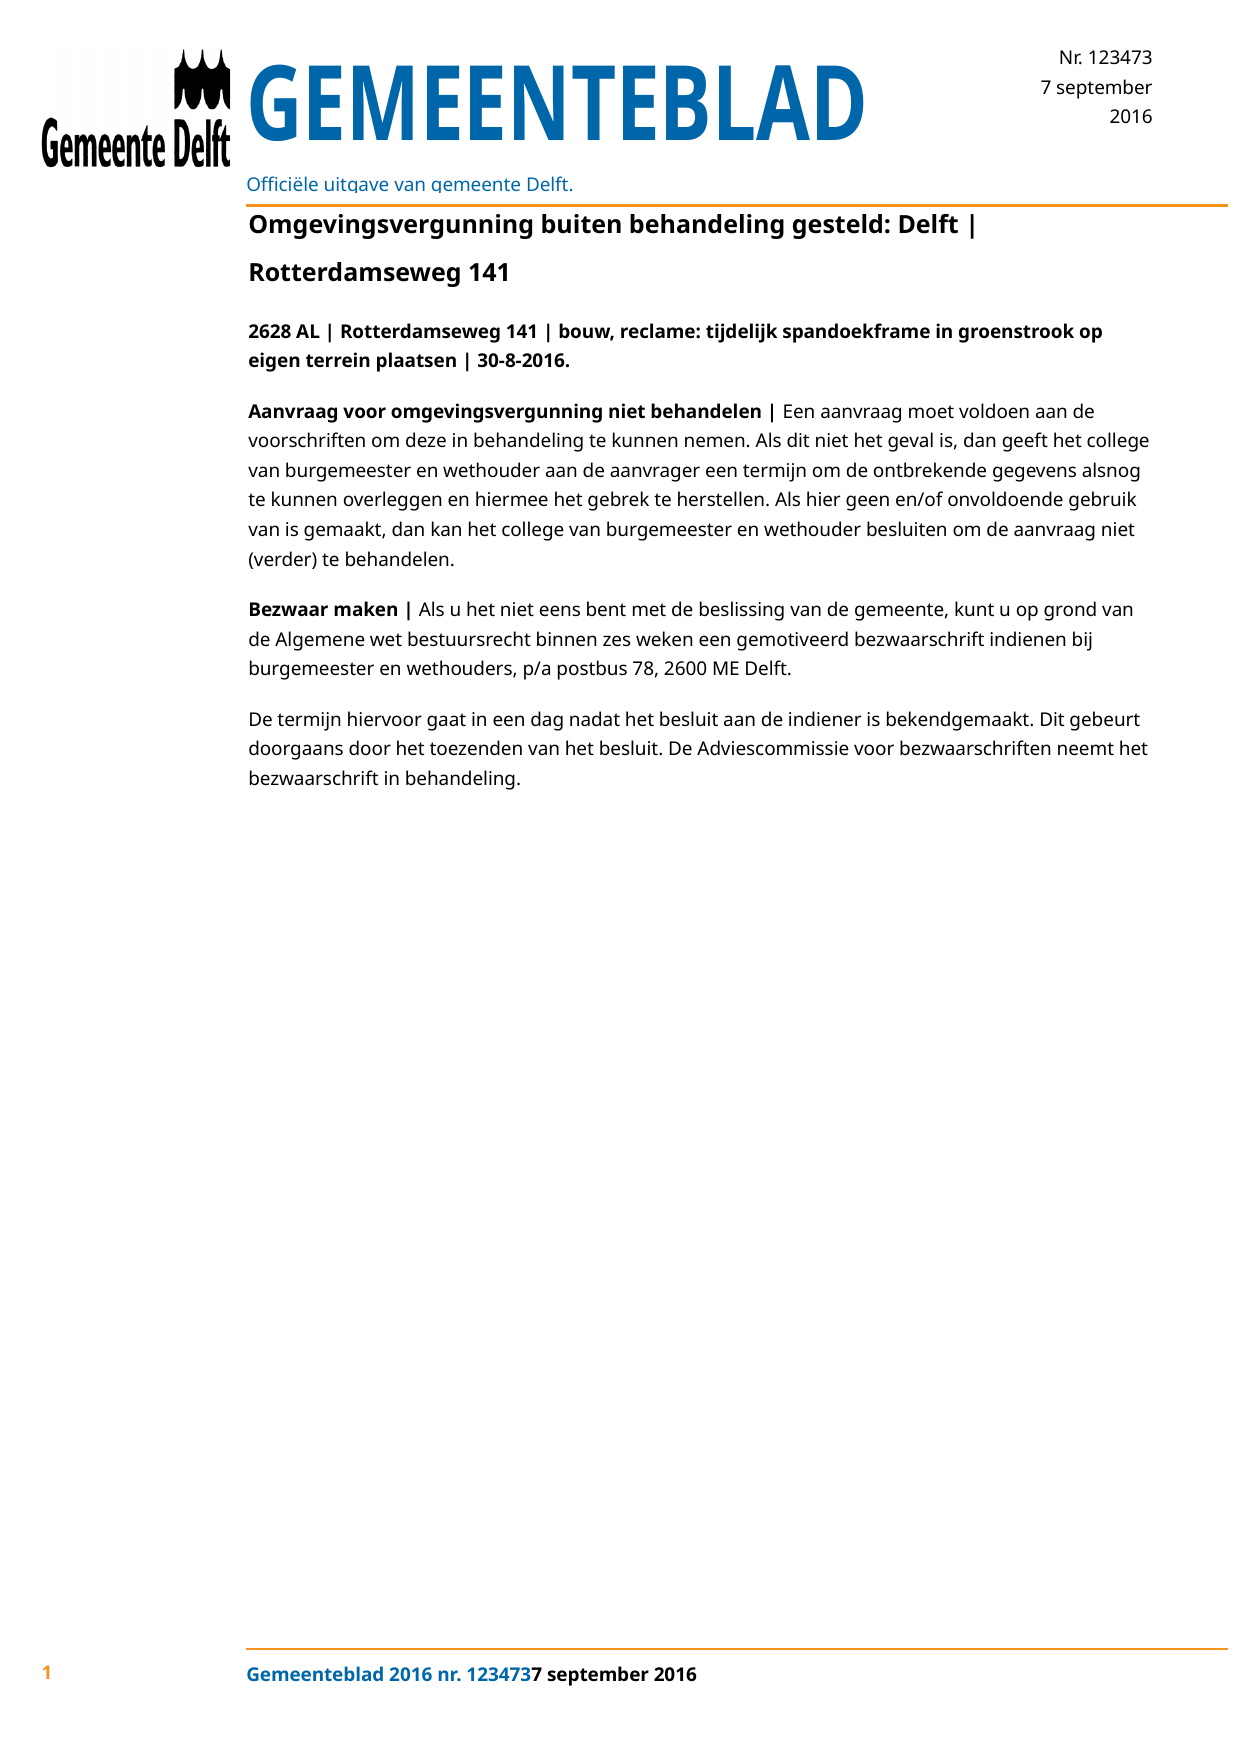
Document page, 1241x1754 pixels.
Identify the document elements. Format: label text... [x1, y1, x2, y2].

text Bezwaar maken | Als u het niet eens bent met de beslissing van de gemeente, kunt u op grond van de Algemene wet bestuursrecht binnen zes weken een gemotiveerd bezwaarschrift indienen bij burgemeester en wethouders, p/a postbus 78, 2600 ME Delft. [248, 596, 1152, 681]
text De termijn hiervoor gaat in een dag nadat het besluit aan de indiener is bekendgemaakt. Dit gebeurt doorgaans door het toezenden van het besluit. De Adviescommissie voor bezwaarschriften neemt het bezwaarschrift in behandeling. [248, 706, 1152, 791]
picture [41, 47, 231, 172]
text Omgevingsvergunning buiten behandeling gesteld: Delft | Rotterdamseweg 141 [248, 207, 1152, 288]
text Aanvraag voor omgevingsvergunning niet behandelen | Een aanvraag moet voldoen aan de voorschriften om deze in behandeling te kunnen nemen. Als dit niet het geval is, dan geeft het college van burgemeester en wethouder aan de aanvrager een termijn om de ontbrekende gegevens alsnog te kunnen overleggen en hiermee het gebrek te herstellen. Als hier geen en/of onvoldoende gebruik van is gemaakt, dan kan het college van burgemeester en wethouder besluiten om de aanvraag niet (verder) te behandelen. [248, 398, 1152, 572]
text 2628 AL | Rotterdamseweg 141 | bouw, reclame: tijdelijk spandoekframe in groenstrook op eigen terrein plaatsen | 30-8-2016. [248, 318, 1152, 373]
